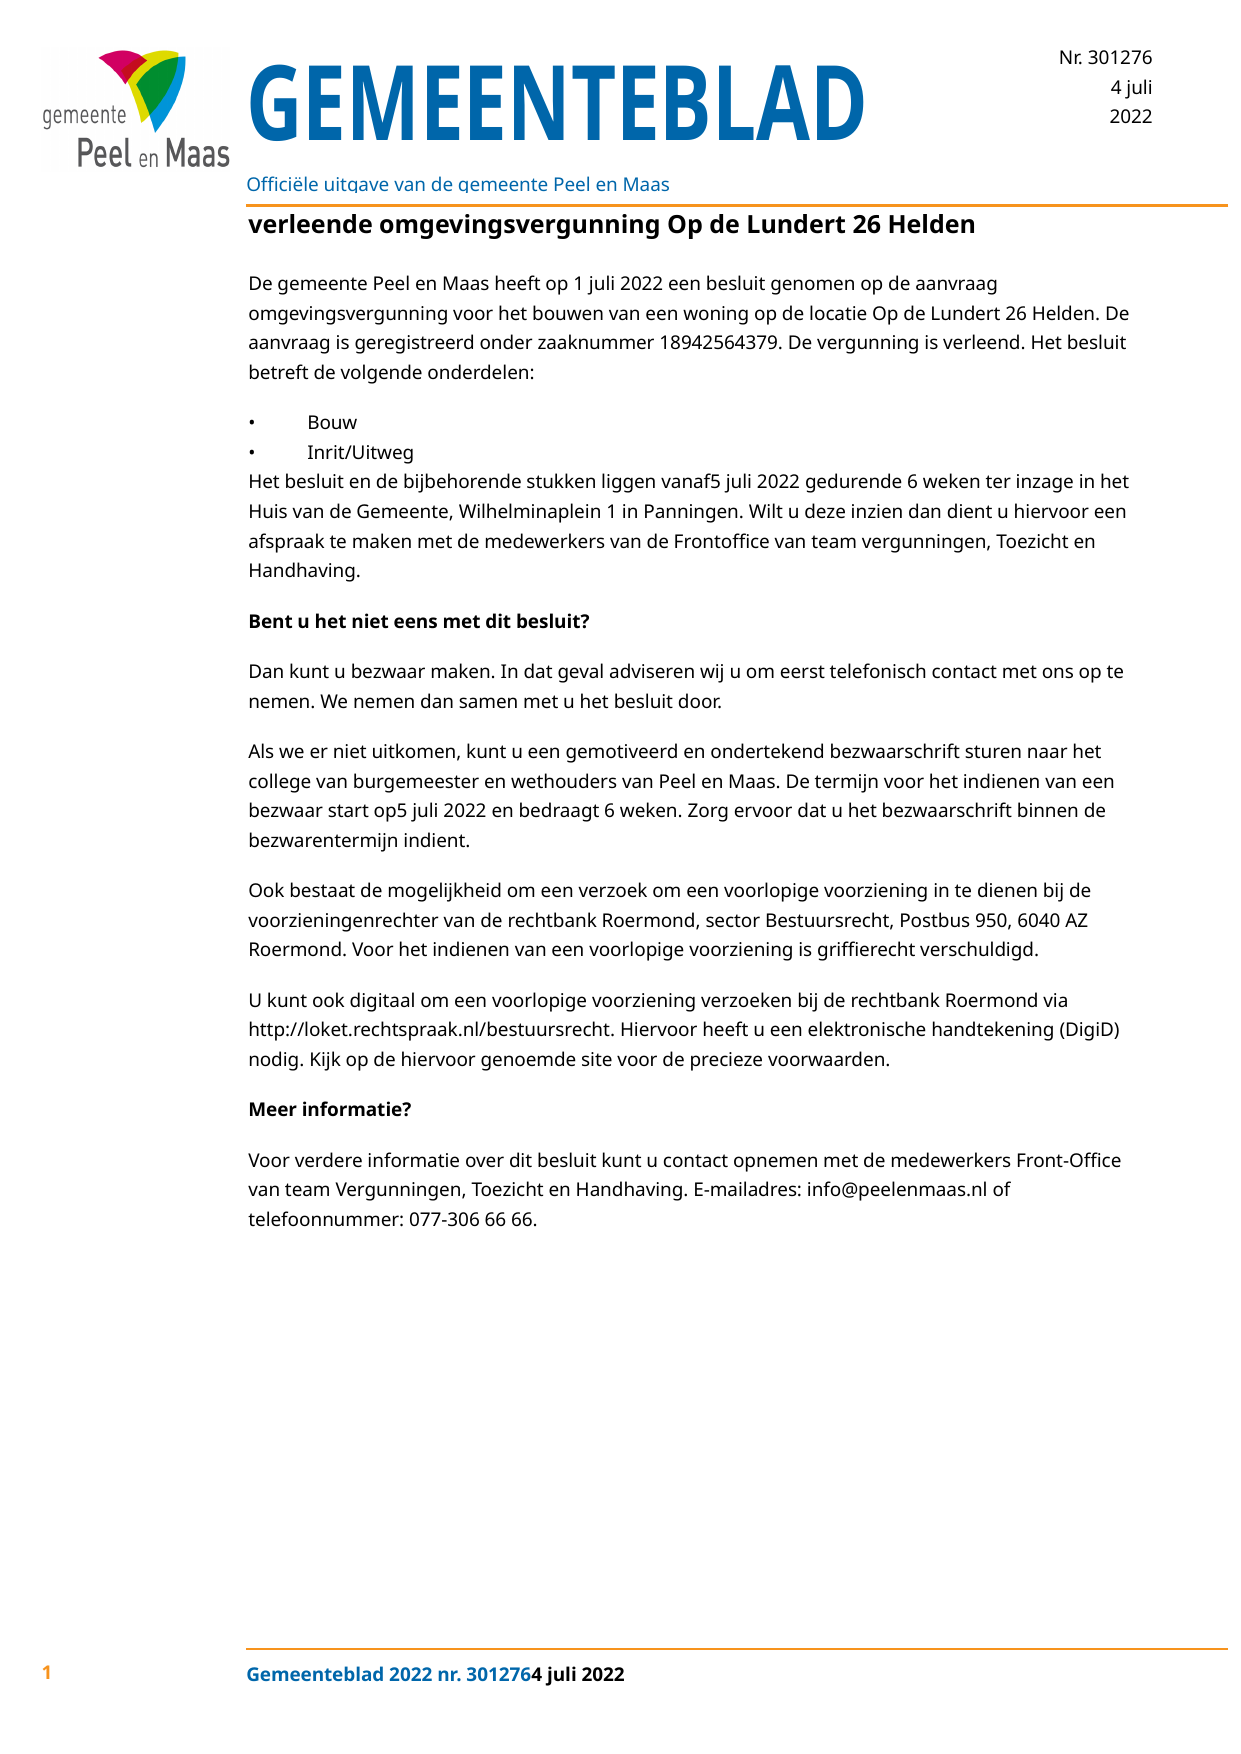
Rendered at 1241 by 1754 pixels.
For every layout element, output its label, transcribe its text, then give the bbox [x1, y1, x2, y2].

text Meer informatie? [248, 1097, 1152, 1122]
text Dan kunt u bezwaar maken. In dat geval adviseren wij u om eerst telefonisch contact met ons op te nemen. We nemen dan samen met u het besluit door. [248, 658, 1152, 713]
text U kunt ook digitaal om een voorlopige voorziening verzoeken bij de rechtbank Roermond via http://loket.rechtspraak.nl/bestuursrecht. Hiervoor heeft u een elektronische handtekening (DigiD) nodig. Kijk op de hiervoor genoemde site voor de precieze voorwaarden. [248, 987, 1152, 1072]
text Ook bestaat de mogelijkheid om een verzoek om een voorlopige voorziening in te dienen bij de voorzieningenrechter van de rechtbank Roermond, sector Bestuursrecht, Postbus 950, 6040 AZ Roermond. Voor het indienen van een voorlopige voorziening is griffierecht verschuldigd. [248, 877, 1152, 962]
text Bent u het niet eens met dit besluit? [248, 608, 1152, 633]
text Als we er niet uitkomen, kunt u een gemotiveerd en ondertekend bezwaarschrift sturen naar het college van burgemeester en wethouders van Peel en Maas. De termijn voor het indienen van een bezwaar start op5 juli 2022 en bedraagt 6 weken. Zorg ervoor dat u het bezwaarschrift binnen de bezwarentermijn indient. [248, 738, 1152, 853]
text De gemeente Peel en Maas heeft op 1 juli 2022 een besluit genomen op de aanvraag omgevingsvergunning voor het bouwen van een woning op de locatie Op de Lundert 26 Helden. De aanvraag is geregistreerd onder zaaknummer 18942564379. De vergunning is verleend. Het besluit betreft de volgende onderdelen: [248, 270, 1152, 385]
text Voor verdere informatie over dit besluit kunt u contact opnemen met de medewerkers Front-Office van team Vergunningen, Toezicht en Handhaving. E-mailadres: info@peelenmaas.nl of telefoonnummer: 077-306 66 66. [248, 1147, 1152, 1232]
text Het besluit en de bijbehorende stukken liggen vanaf5 juli 2022 gedurende 6 weken ter inzage in het Huis van de Gemeente, Wilhelminaplein 1 in Panningen. Wilt u deze inzien dan dient u hiervoor een afspraak te maken met de medewerkers van de Frontoffice van team vergunningen, Toezicht en Handhaving. [248, 469, 1152, 583]
text verleende omgevingsvergunning Op de Lundert 26 Helden [248, 207, 1152, 241]
list Inrit/Uitweg [248, 439, 1152, 465]
list Bouw [248, 409, 1152, 435]
picture [41, 47, 231, 172]
